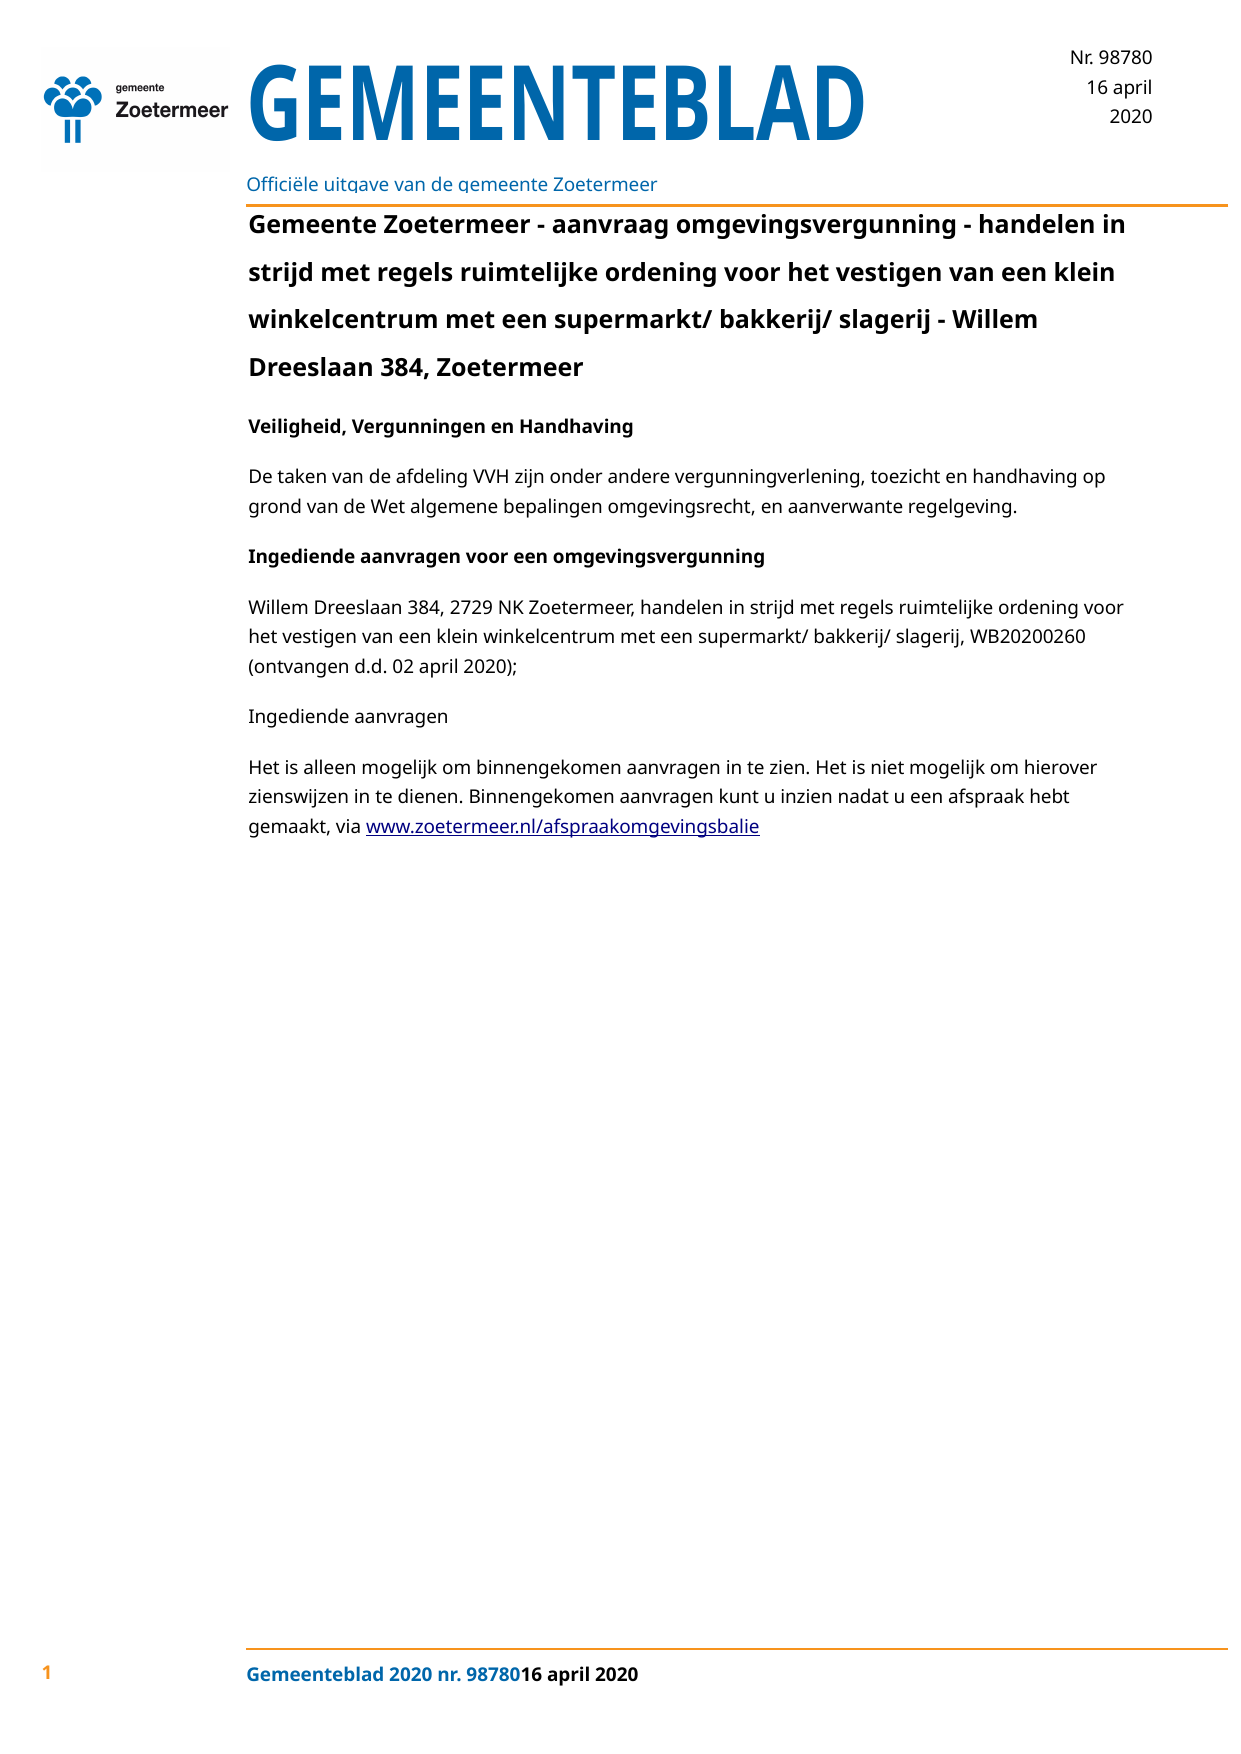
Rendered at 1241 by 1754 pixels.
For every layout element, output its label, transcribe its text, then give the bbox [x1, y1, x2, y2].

picture [41, 47, 231, 172]
text Het is alleen mogelijk om binnengekomen aanvragen in te zien. Het is niet mogelijk om hierover zienswijzen in te dienen. Binnengekomen aanvragen kunt u inzien nadat u een afspraak hebt gemaakt, via www.zoetermeer.nl/afspraakomgevingsbalie [248, 754, 1152, 839]
text Ingediende aanvragen voor een omgevingsvergunning [248, 543, 1152, 569]
text De taken van de afdeling VVH zijn onder andere vergunningverlening, toezicht en handhaving op grond van de Wet algemene bepalingen omgevingsrecht, en aanverwante regelgeving. [248, 463, 1152, 519]
text Willem Dreeslaan 384, 2729 NK Zoetermeer, handelen in strijd met regels ruimtelijke ordening voor het vestigen van een klein winkelcentrum met een supermarkt/ bakkerij/ slagerij, WB20200260 (ontvangen d.d. 02 april 2020); [248, 594, 1152, 679]
text Ingediende aanvragen [248, 703, 1152, 729]
text Veiligheid, Vergunningen en Handhaving [248, 413, 1152, 439]
text Gemeente Zoetermeer - aanvraag omgevingsvergunning - handelen in strijd met regels ruimtelijke ordening voor het vestigen van een klein winkelcentrum met een supermarkt/ bakkerij/ slagerij - Willem Dreeslaan 384, Zoetermeer [248, 207, 1152, 384]
